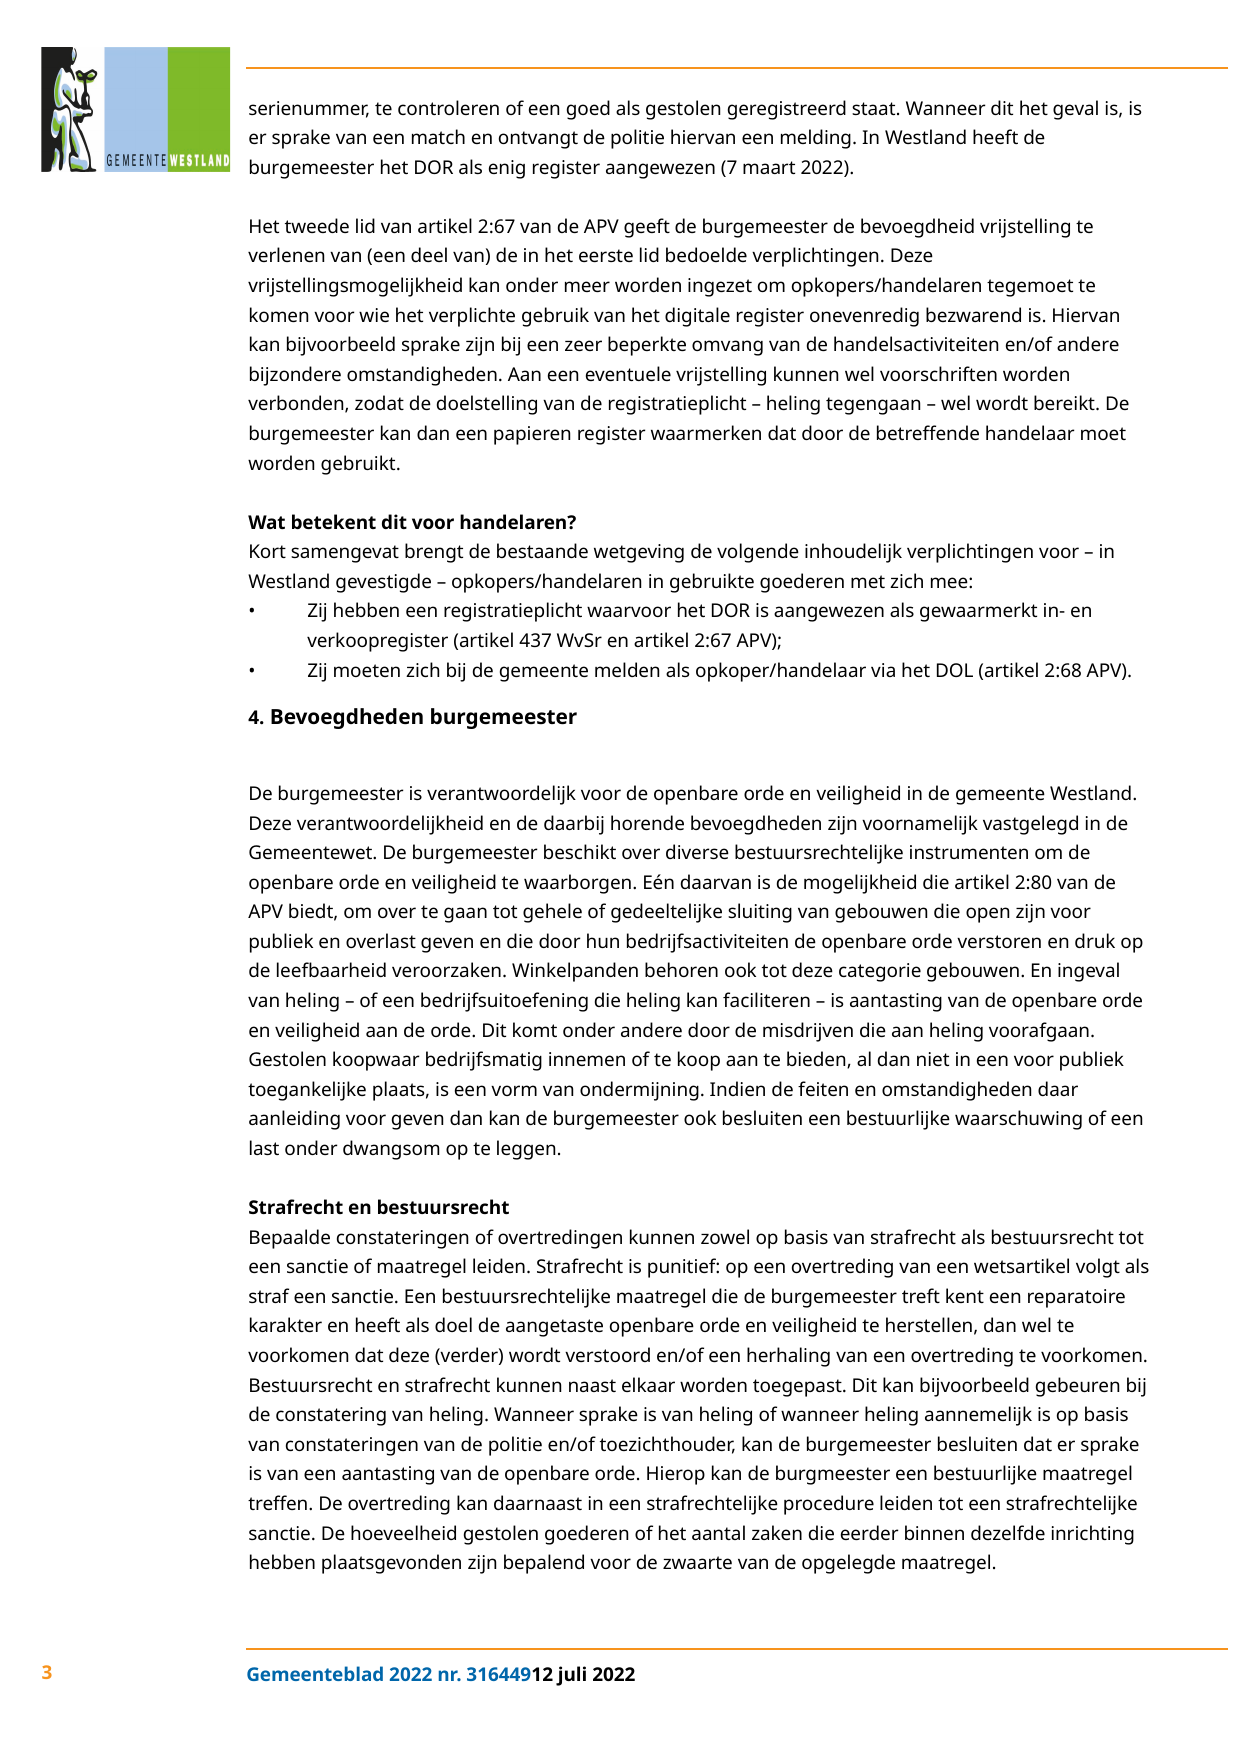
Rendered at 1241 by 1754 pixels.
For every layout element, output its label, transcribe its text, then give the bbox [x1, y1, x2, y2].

text 4. Bevoegdheden burgemeester [248, 702, 1152, 731]
text Kort samengevat brengt de bestaande wetgeving de volgende inhoudelijk verplichtingen voor – in Westland gevestigde – opkopers/handelaren in gebruikte goederen met zich mee: [248, 538, 1152, 594]
text Strafrecht en bestuursrecht [248, 1194, 1152, 1220]
text serienummer, te controleren of een goed als gestolen geregistreerd staat. Wanneer dit het geval is, is er sprake van een match en ontvangt de politie hiervan een melding. In Westland heeft de burgemeester het DOR als enig register aangewezen (7 maart 2022). [248, 95, 1152, 180]
text Het tweede lid van artikel 2:67 van de APV geeft de burgemeester de bevoegdheid vrijstelling te verlenen van (een deel van) de in het eerste lid bedoelde verplichtingen. Deze vrijstellingsmogelijkheid kan onder meer worden ingezet om opkopers/handelaren tegemoet te komen voor wie het verplichte gebruik van het digitale register onevenredig bezwarend is. Hiervan kan bijvoorbeeld sprake zijn bij een zeer beperkte omvang van de handelsactiviteiten en/of andere bijzondere omstandigheden. Aan een eventuele vrijstelling kunnen wel voorschriften worden verbonden, zodat de doelstelling van de registratieplicht – heling tegengaan – wel wordt bereikt. De burgemeester kan dan een papieren register waarmerken dat door de betreffende handelaar moet worden gebruikt. [248, 213, 1152, 476]
picture [41, 47, 231, 172]
text Bepaalde constateringen of overtredingen kunnen zowel op basis van strafrecht als bestuursrecht tot een sanctie of maatregel leiden. Strafrecht is punitief: op een overtreding van een wetsartikel volgt als straf een sanctie. Een bestuursrechtelijke maatregel die de burgemeester treft kent een reparatoire karakter en heeft als doel de aangetaste openbare orde en veiligheid te herstellen, dan wel te voorkomen dat deze (verder) wordt verstoord en/of een herhaling van een overtreding te voorkomen. Bestuursrecht en strafrecht kunnen naast elkaar worden toegepast. Dit kan bijvoorbeeld gebeuren bij de constatering van heling. Wanneer sprake is van heling of wanneer heling aannemelijk is op basis van constateringen van de politie en/of toezichthouder, kan de burgemeester besluiten dat er sprake is van een aantasting van de openbare orde. Hierop kan de burgmeester een bestuurlijke maatregel treffen. De overtreding kan daarnaast in een strafrechtelijke procedure leiden tot een strafrechtelijke sanctie. De hoeveelheid gestolen goederen of het aantal zaken die eerder binnen dezelfde inrichting hebben plaatsgevonden zijn bepalend voor de zwaarte van de opgelegde maatregel. [248, 1224, 1152, 1575]
text Wat betekent dit voor handelaren? [248, 509, 1152, 535]
list Zij hebben een registratieplicht waarvoor het DOR is aangewezen als gewaarmerkt in- en verkoopregister (artikel 437 WvSr en artikel 2:67 APV); [248, 598, 1152, 653]
text De burgemeester is verantwoordelijk voor de openbare orde en veiligheid in de gemeente Westland. Deze verantwoordelijkheid en de daarbij horende bevoegdheden zijn voornamelijk vastgelegd in de Gemeentewet. De burgemeester beschikt over diverse bestuursrechtelijke instrumenten om de openbare orde en veiligheid te waarborgen. Eén daarvan is de mogelijkheid die artikel 2:80 van de APV biedt, om over te gaan tot gehele of gedeeltelijke sluiting van gebouwen die open zijn voor publiek en overlast geven en die door hun bedrijfsactiviteiten de openbare orde verstoren en druk op de leefbaarheid veroorzaken. Winkelpanden behoren ook tot deze categorie gebouwen. En ingeval van heling – of een bedrijfsuitoefening die heling kan faciliteren – is aantasting van de openbare orde en veiligheid aan de orde. Dit komt onder andere door de misdrijven die aan heling voorafgaan. Gestolen koopwaar bedrijfsmatig innemen of te koop aan te bieden, al dan niet in een voor publiek toegankelijke plaats, is een vorm van ondermijning. Indien de feiten en omstandigheden daar aanleiding voor geven dan kan de burgemeester ook besluiten een bestuurlijke waarschuwing of een last onder dwangsom op te leggen. [248, 780, 1152, 1161]
list Zij moeten zich bij de gemeente melden als opkoper/handelaar via het DOL (artikel 2:68 APV). [248, 657, 1152, 683]
